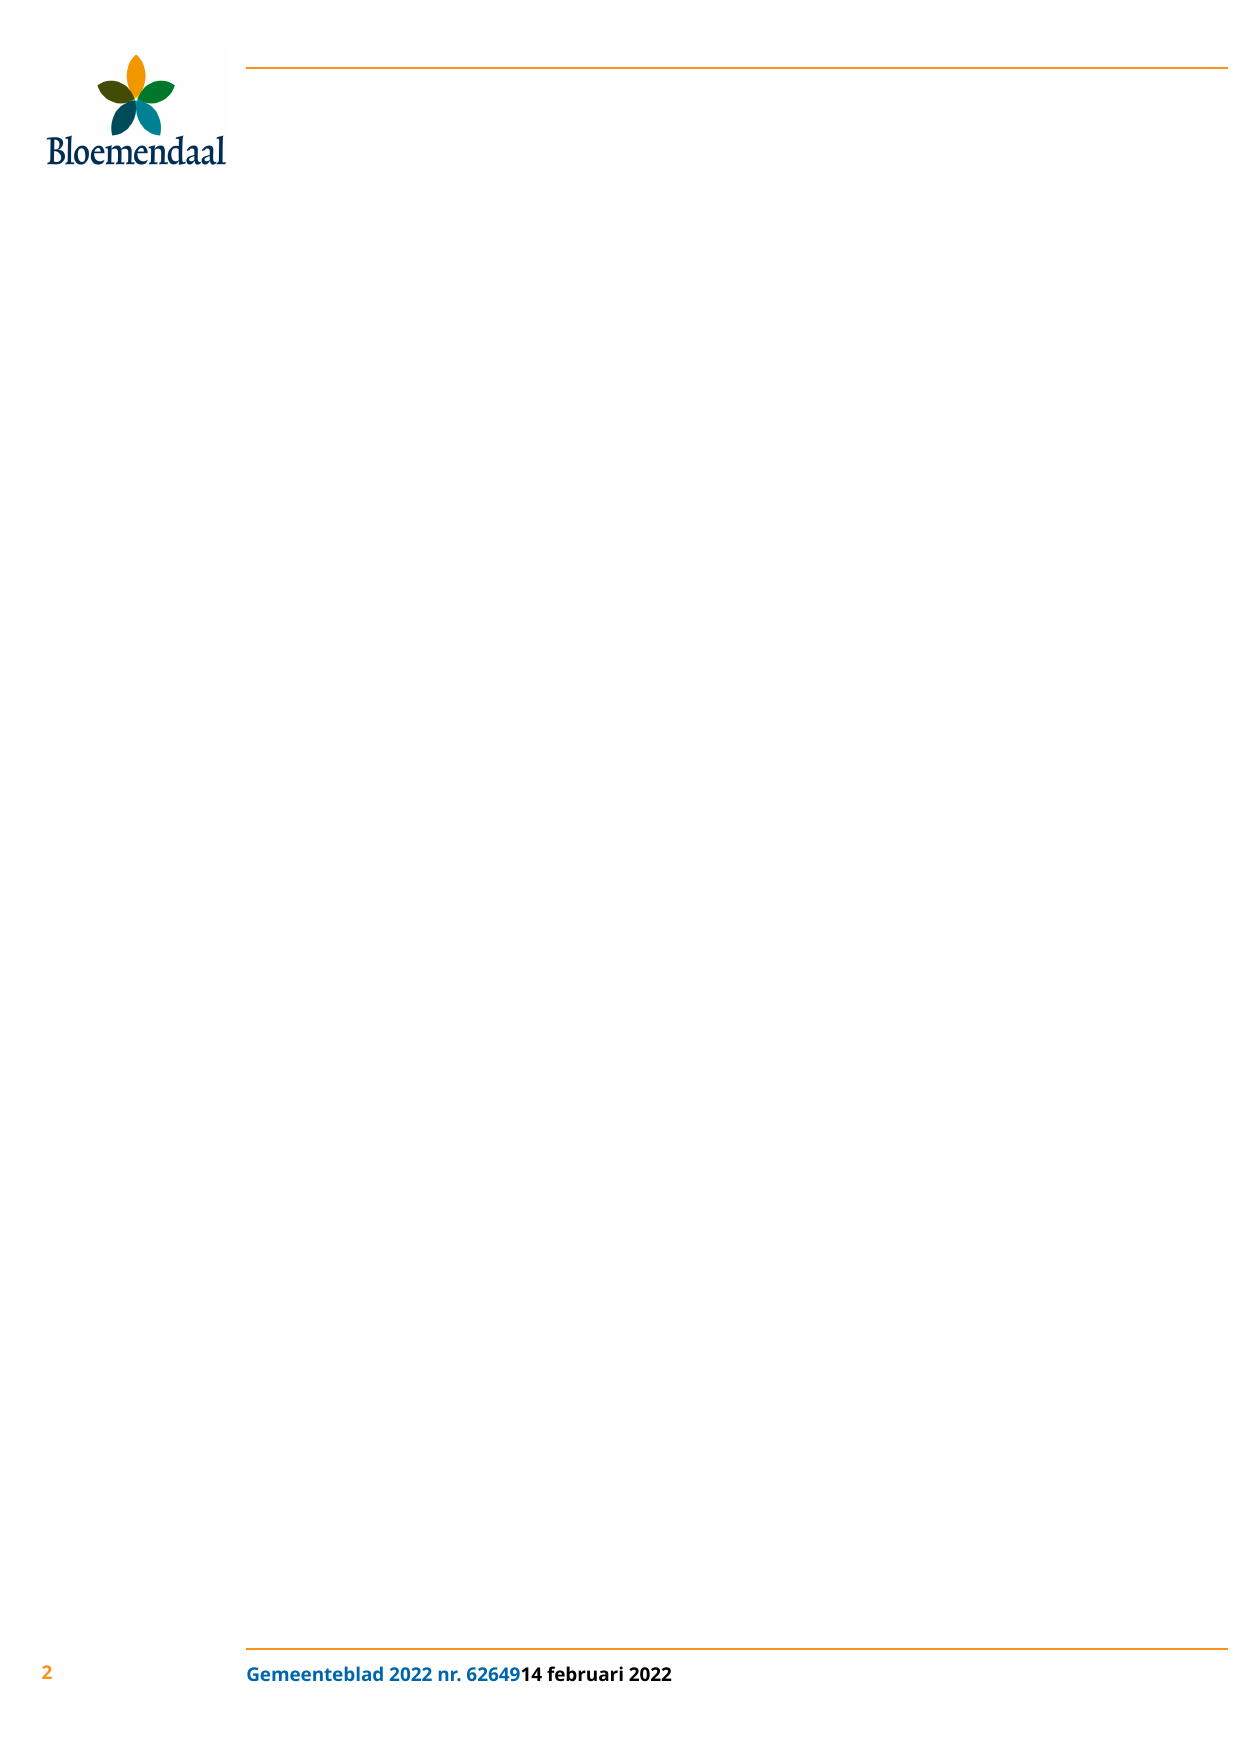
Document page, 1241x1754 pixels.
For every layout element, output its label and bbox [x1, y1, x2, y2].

picture [41, 47, 231, 172]
